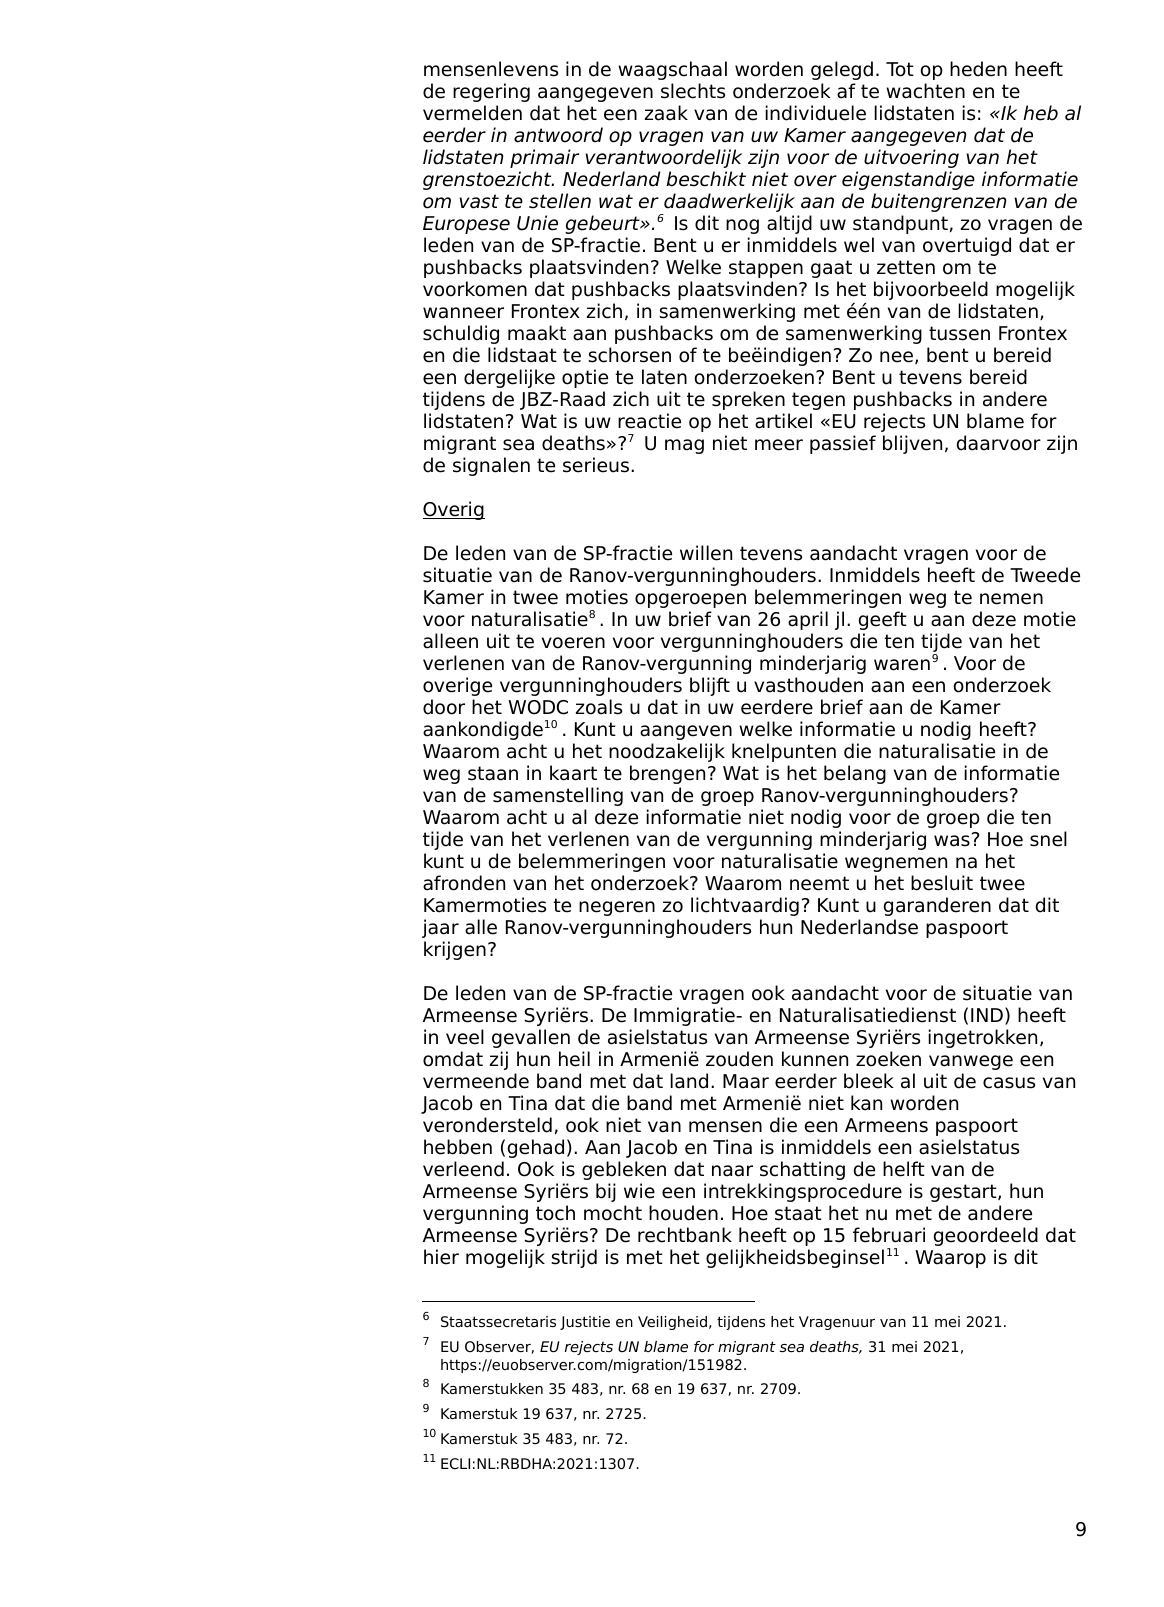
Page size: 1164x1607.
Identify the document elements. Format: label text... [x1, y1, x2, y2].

text ECLI:NL:RBDHA:2021:1307. [422, 1452, 1087, 1474]
text Kamerstuk 35 483, nr. 72. [422, 1427, 1087, 1449]
text EU Observer, EU rejects UN blame for migrant sea deaths, 31 mei 2021, https://euobserver.com/migration/151982. [422, 1335, 1087, 1374]
text Kamerstuk 19 637, nr. 2725. [422, 1402, 1087, 1424]
text Kamerstukken 35 483, nr. 68 en 19 637, nr. 2709. [422, 1377, 1087, 1399]
text De leden van de SP-fractie vragen ook aandacht voor de situatie van Armeense Syriërs. De Immigratie- en Naturalisatiedienst (IND) heeft in veel gevallen de asielstatus van Armeense Syriërs ingetrokken, omdat zij hun heil in Armenië zouden kunnen zoeken vanwege een vermeende band met dat land. Maar eerder bleek al uit de casus van Jacob en Tina dat die band met Armenië niet kan worden verondersteld, ook niet van mensen die een Armeens paspoort hebben (gehad). Aan Jacob en Tina is inmiddels een asielstatus verleend. Ook is gebleken dat naar schatting de helft van de Armeense Syriërs bij wie een intrekkingsprocedure is gestart, hun vergunning toch mocht houden. Hoe staat het nu met de andere Armeense Syriërs? De rechtbank heeft op 15 februari geoordeeld dat hier mogelijk strijd is met het gelijkheidsbeginsel. Waarop is dit [422, 983, 1087, 1268]
text mensenlevens in de waagschaal worden gelegd. Tot op heden heeft de regering aangegeven slechts onderzoek af te wachten en te vermelden dat het een zaak van de individuele lidstaten is: «Ik heb al eerder in antwoord op vragen van uw Kamer aangegeven dat de lidstaten primair verantwoordelijk zijn voor de uitvoering van het grenstoezicht. Nederland beschikt niet over eigenstandige informatie om vast te stellen wat er daadwerkelijk aan de buitengrenzen van de Europese Unie gebeurt». Is dit nog altijd uw standpunt, zo vragen de leden van de SP-fractie. Bent u er inmiddels wel van overtuigd dat er pushbacks plaatsvinden? Welke stappen gaat u zetten om te voorkomen dat pushbacks plaatsvinden? Is het bijvoorbeeld mogelijk wanneer Frontex zich, in samenwerking met één van de lidstaten, schuldig maakt aan pushbacks om de samenwerking tussen Frontex en die lidstaat te schorsen of te beëindigen? Zo nee, bent u bereid een dergelijke optie te laten onderzoeken? Bent u tevens bereid tijdens de JBZ-Raad zich uit te spreken tegen pushbacks in andere lidstaten? Wat is uw reactie op het artikel «EU rejects UN blame for migrant sea deaths»? U mag niet meer passief blijven, daarvoor zijn de signalen te serieus. [422, 59, 1087, 477]
text De leden van de SP-fractie willen tevens aandacht vragen voor de situatie van de Ranov-vergunninghouders. Inmiddels heeft de Tweede Kamer in twee moties opgeroepen belemmeringen weg te nemen voor naturalisatie. In uw brief van 26 april jl. geeft u aan deze motie alleen uit te voeren voor vergunninghouders die ten tijde van het verlenen van de Ranov-vergunning minderjarig waren. Voor de overige vergunninghouders blijft u vasthouden aan een onderzoek door het WODC zoals u dat in uw eerdere brief aan de Kamer aankondigde. Kunt u aangeven welke informatie u nodig heeft? Waarom acht u het noodzakelijk knelpunten die naturalisatie in de weg staan in kaart te brengen? Wat is het belang van de informatie van de samenstelling van de groep Ranov-vergunninghouders? Waarom acht u al deze informatie niet nodig voor de groep die ten tijde van het verlenen van de vergunning minderjarig was? Hoe snel kunt u de belemmeringen voor naturalisatie wegnemen na het afronden van het onderzoek? Waarom neemt u het besluit twee Kamermoties te negeren zo lichtvaardig? Kunt u garanderen dat dit jaar alle Ranov-vergunninghouders hun Nederlandse paspoort krijgen? [422, 543, 1087, 961]
subtitle Overig [422, 499, 1087, 521]
text Staatssecretaris Justitie en Veiligheid, tijdens het Vragenuur van 11 mei 2021. [422, 1310, 1087, 1332]
